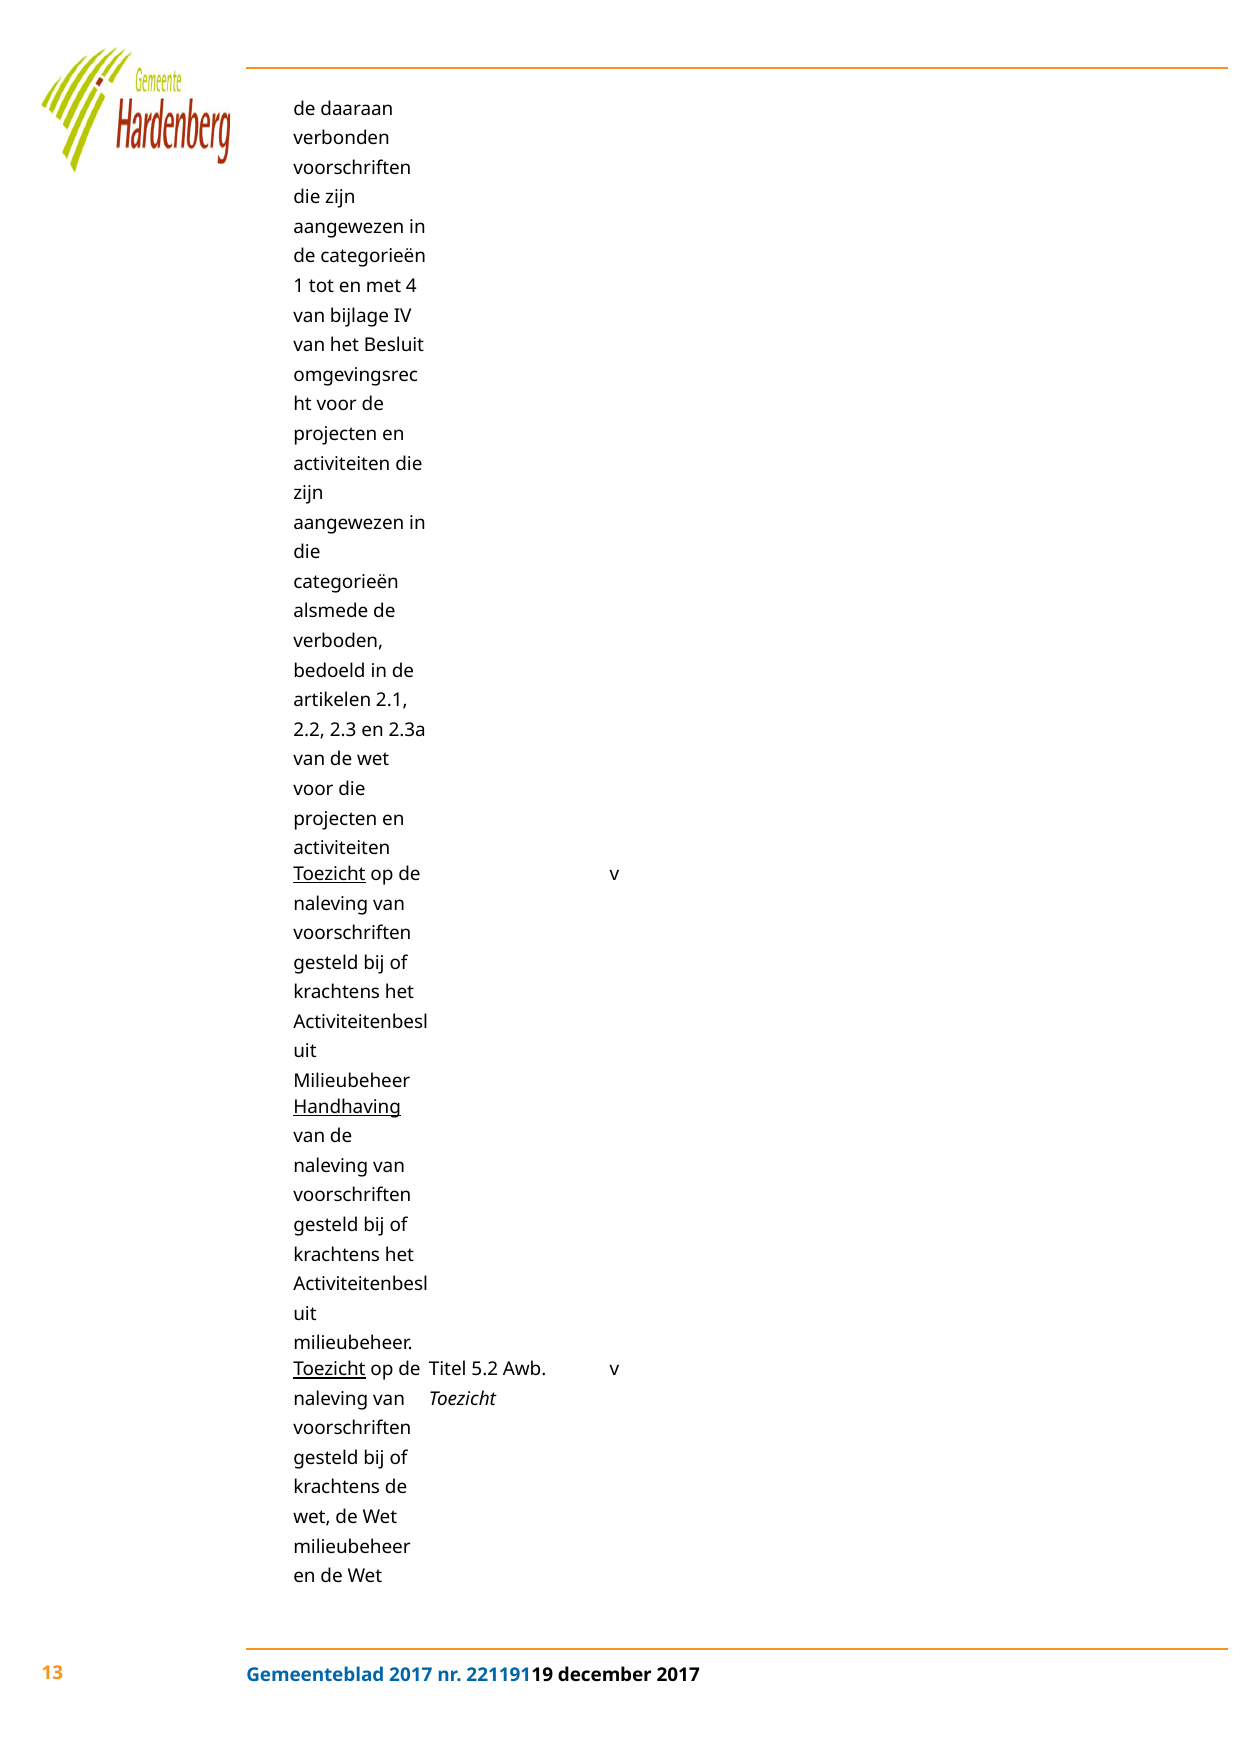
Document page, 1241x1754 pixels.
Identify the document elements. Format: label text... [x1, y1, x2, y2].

table_cell [1016, 1355, 1152, 1588]
picture [41, 47, 231, 172]
table_cell [880, 95, 1016, 860]
table_cell [248, 1355, 293, 1588]
table_cell [609, 1093, 745, 1355]
table_cell [609, 95, 745, 860]
table_cell [429, 95, 609, 860]
table_cell [745, 95, 880, 860]
table_cell [880, 1355, 1016, 1588]
table_cell [248, 1093, 293, 1355]
table_cell Titel 5.2 Awb. Toezicht [429, 1355, 609, 1588]
table_cell v [609, 1355, 745, 1588]
table_cell [1016, 1093, 1152, 1355]
table_cell [429, 860, 609, 1093]
table_cell [745, 1355, 880, 1588]
table_cell [745, 860, 880, 1093]
table_cell [248, 95, 293, 860]
table_cell [429, 1093, 609, 1355]
table_cell [248, 860, 293, 1093]
table_cell Toezicht op de naleving van voorschriften gesteld bij of krachtens het Activiteitenbesluit Milieubeheer [293, 860, 429, 1093]
table_cell [880, 860, 1016, 1093]
table_cell v [609, 860, 745, 1093]
table_cell [880, 1093, 1016, 1355]
table_cell de daaraan verbonden voorschriften die zijn aangewezen in de categorieën 1 tot en met 4 van bijlage IV van het Besluit omgevingsrecht voor de projecten en activiteiten die zijn aangewezen in die categorieën alsmede de verboden, bedoeld in de artikelen 2.1, 2.2, 2.3 en 2.3a van de wet voor die projecten en activiteiten [293, 95, 429, 860]
table_cell [1016, 95, 1152, 860]
table_cell Handhaving van de naleving van voorschriften gesteld bij of krachtens het Activiteitenbesluit milieubeheer. [293, 1093, 429, 1355]
table_cell [745, 1093, 880, 1355]
table_cell Toezicht op de naleving van voorschriften gesteld bij of krachtens de wet, de Wet milieubeheer en de Wet [293, 1355, 429, 1588]
table_cell [1016, 860, 1152, 1093]
